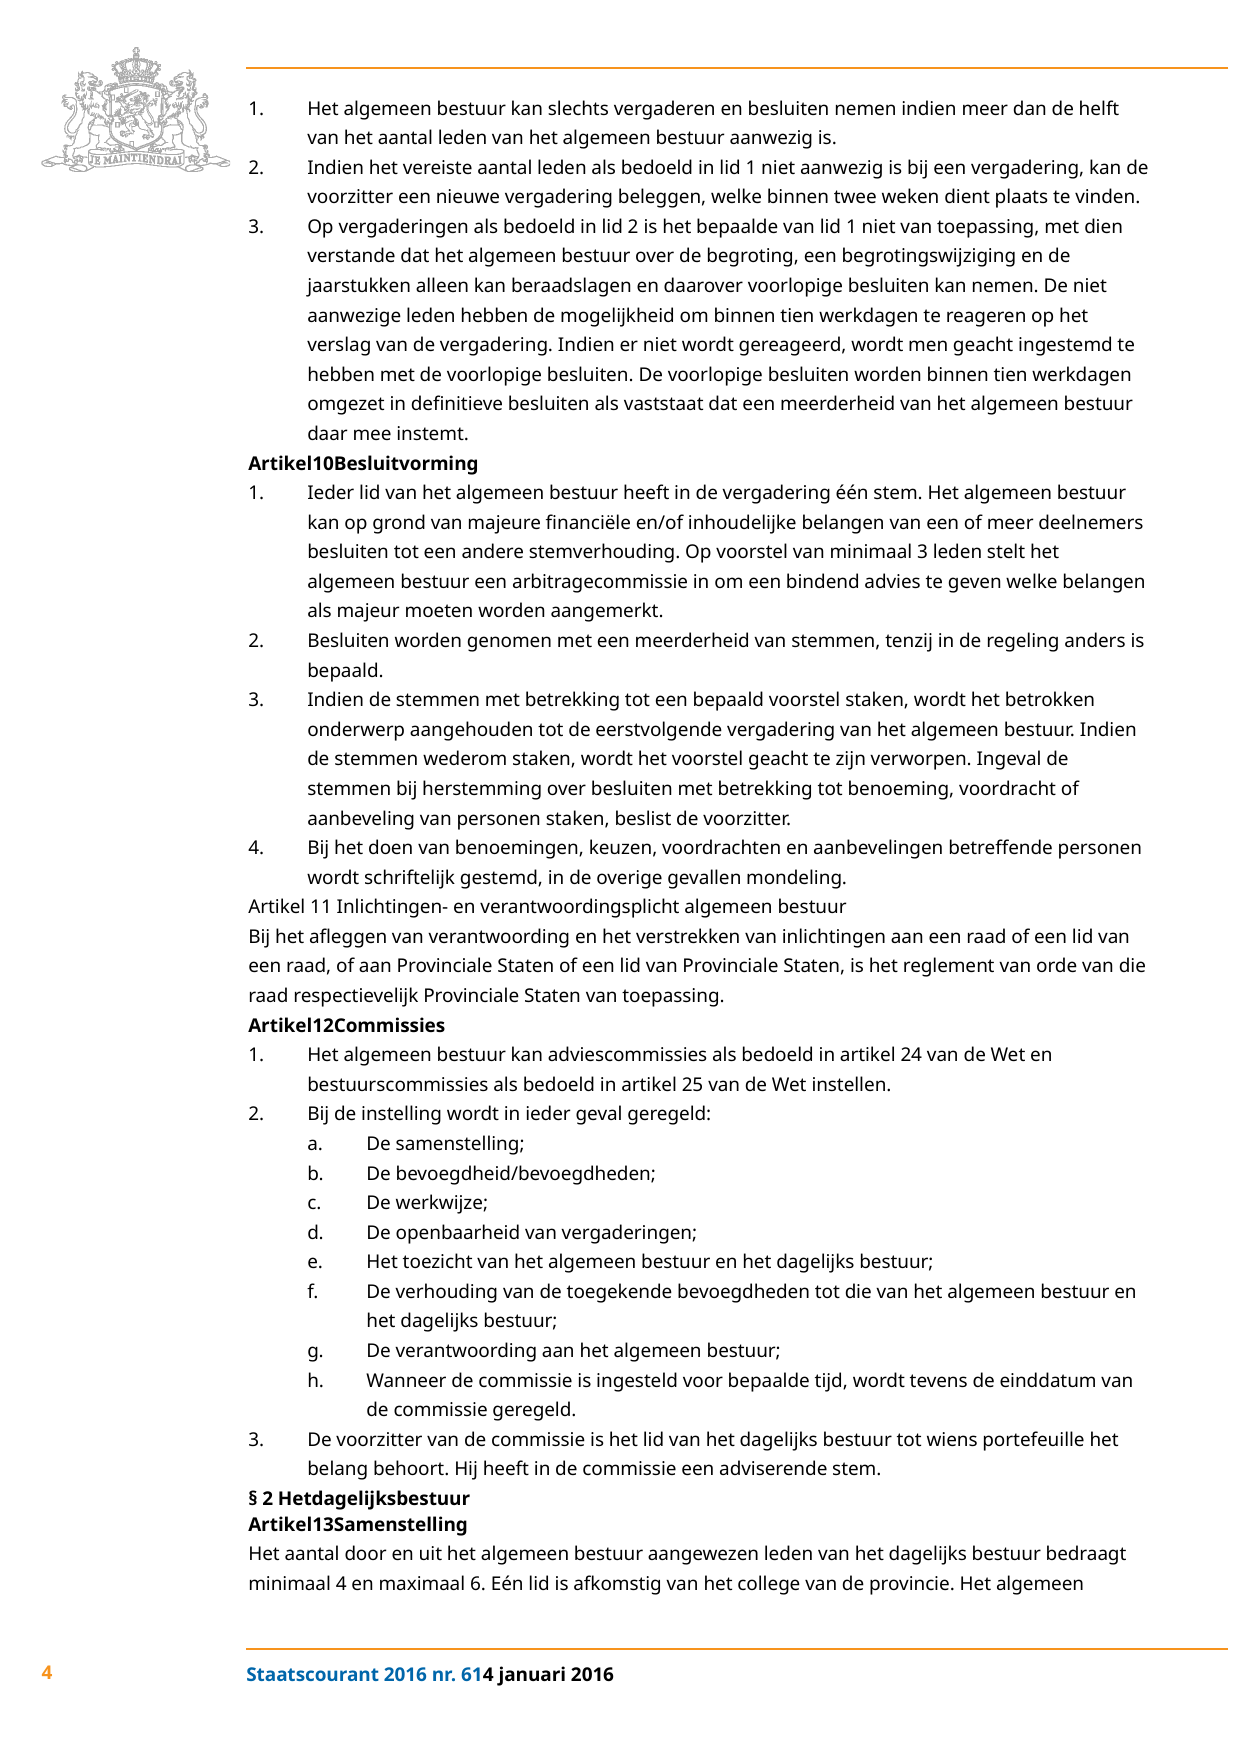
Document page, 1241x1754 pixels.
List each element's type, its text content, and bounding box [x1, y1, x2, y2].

text Bij het afleggen van verantwoording en het verstrekken van inlichtingen aan een raad of een lid van een raad, of aan Provinciale Staten of een lid van Provinciale Staten, is het reglement van orde van die raad respectievelijk Provinciale Staten van toepassing. [248, 923, 1152, 1008]
list Ieder lid van het algemeen bestuur heeft in de vergadering één stem. Het algemeen bestuur kan op grond van majeure financiële en/of inhoudelijke belangen van een of meer deelnemers besluiten tot een andere stemverhouding. Op voorstel van minimaal 3 leden stelt het algemeen bestuur een arbitragecommissie in om een bindend advies te geven welke belangen als majeur moeten worden aangemerkt. [248, 479, 1152, 623]
list Bij de instelling wordt in ieder geval geregeld: [248, 1101, 1152, 1126]
list Het algemeen bestuur kan adviescommissies als bedoeld in artikel 24 van de Wet en bestuurscommissies als bedoeld in artikel 25 van de Wet instellen. [248, 1041, 1152, 1097]
list Bij het doen van benoemingen, keuzen, voordrachten en aanbevelingen betreffende personen wordt schriftelijk gestemd, in de overige gevallen mondeling. [248, 834, 1152, 890]
list De openbaarheid van vergaderingen; [307, 1219, 1152, 1245]
list Wanneer de commissie is ingesteld voor bepaalde tijd, wordt tevens de einddatum van de commissie geregeld. [307, 1367, 1152, 1422]
text Artikel 11 Inlichtingen- en verantwoordingsplicht algemeen bestuur [248, 893, 1152, 919]
list De samenstelling; [307, 1130, 1152, 1156]
list Indien de stemmen met betrekking tot een bepaald voorstel staken, wordt het betrokken onderwerp aangehouden tot de eerstvolgende vergadering van het algemeen bestuur. Indien de stemmen wederom staken, wordt het voorstel geacht te zijn verworpen. Ingeval de stemmen bij herstemming over besluiten met betrekking tot benoeming, voordracht of aanbeveling van personen staken, beslist de voorzitter. [248, 686, 1152, 831]
list Het algemeen bestuur kan slechts vergaderen en besluiten nemen indien meer dan de helft van het aantal leden van het algemeen bestuur aanwezig is. [248, 95, 1152, 150]
list Besluiten worden genomen met een meerderheid van stemmen, tenzij in de regeling anders is bepaald. [248, 627, 1152, 683]
text Artikel13Samenstelling [248, 1511, 1152, 1537]
text § 2 Hetdagelijksbestuur [248, 1485, 1152, 1511]
list De werkwijze; [307, 1189, 1152, 1215]
list De bevoegdheid/bevoegdheden; [307, 1160, 1152, 1186]
text Het aantal door en uit het algemeen bestuur aangewezen leden van het dagelijks bestuur bedraagt minimaal 4 en maximaal 6. Eén lid is afkomstig van het college van de provincie. Het algemeen [248, 1541, 1152, 1596]
picture [41, 47, 231, 172]
list Indien het vereiste aantal leden als bedoeld in lid 1 niet aanwezig is bij een vergadering, kan de voorzitter een nieuwe vergadering beleggen, welke binnen twee weken dient plaats te vinden. [248, 154, 1152, 209]
list Het toezicht van het algemeen bestuur en het dagelijks bestuur; [307, 1248, 1152, 1274]
text Artikel12Commissies [248, 1012, 1152, 1038]
list Op vergaderingen als bedoeld in lid 2 is het bepaalde van lid 1 niet van toepassing, met dien verstande dat het algemeen bestuur over de begroting, een begrotingswijziging en de jaarstukken alleen kan beraadslagen en daarover voorlopige besluiten kan nemen. De niet aanwezige leden hebben de mogelijkheid om binnen tien werkdagen te reageren op het verslag van de vergadering. Indien er niet wordt gereageerd, wordt men geacht ingestemd te hebben met de voorlopige besluiten. De voorlopige besluiten worden binnen tien werkdagen omgezet in definitieve besluiten als vaststaat dat een meerderheid van het algemeen bestuur daar mee instemt. [248, 213, 1152, 446]
text Artikel10Besluitvorming [248, 450, 1152, 476]
list De verhouding van de toegekende bevoegdheden tot die van het algemeen bestuur en het dagelijks bestuur; [307, 1278, 1152, 1333]
list De verantwoording aan het algemeen bestuur; [307, 1337, 1152, 1363]
list De voorzitter van de commissie is het lid van het dagelijks bestuur tot wiens portefeuille het belang behoort. Hij heeft in de commissie een adviserende stem. [248, 1426, 1152, 1481]
